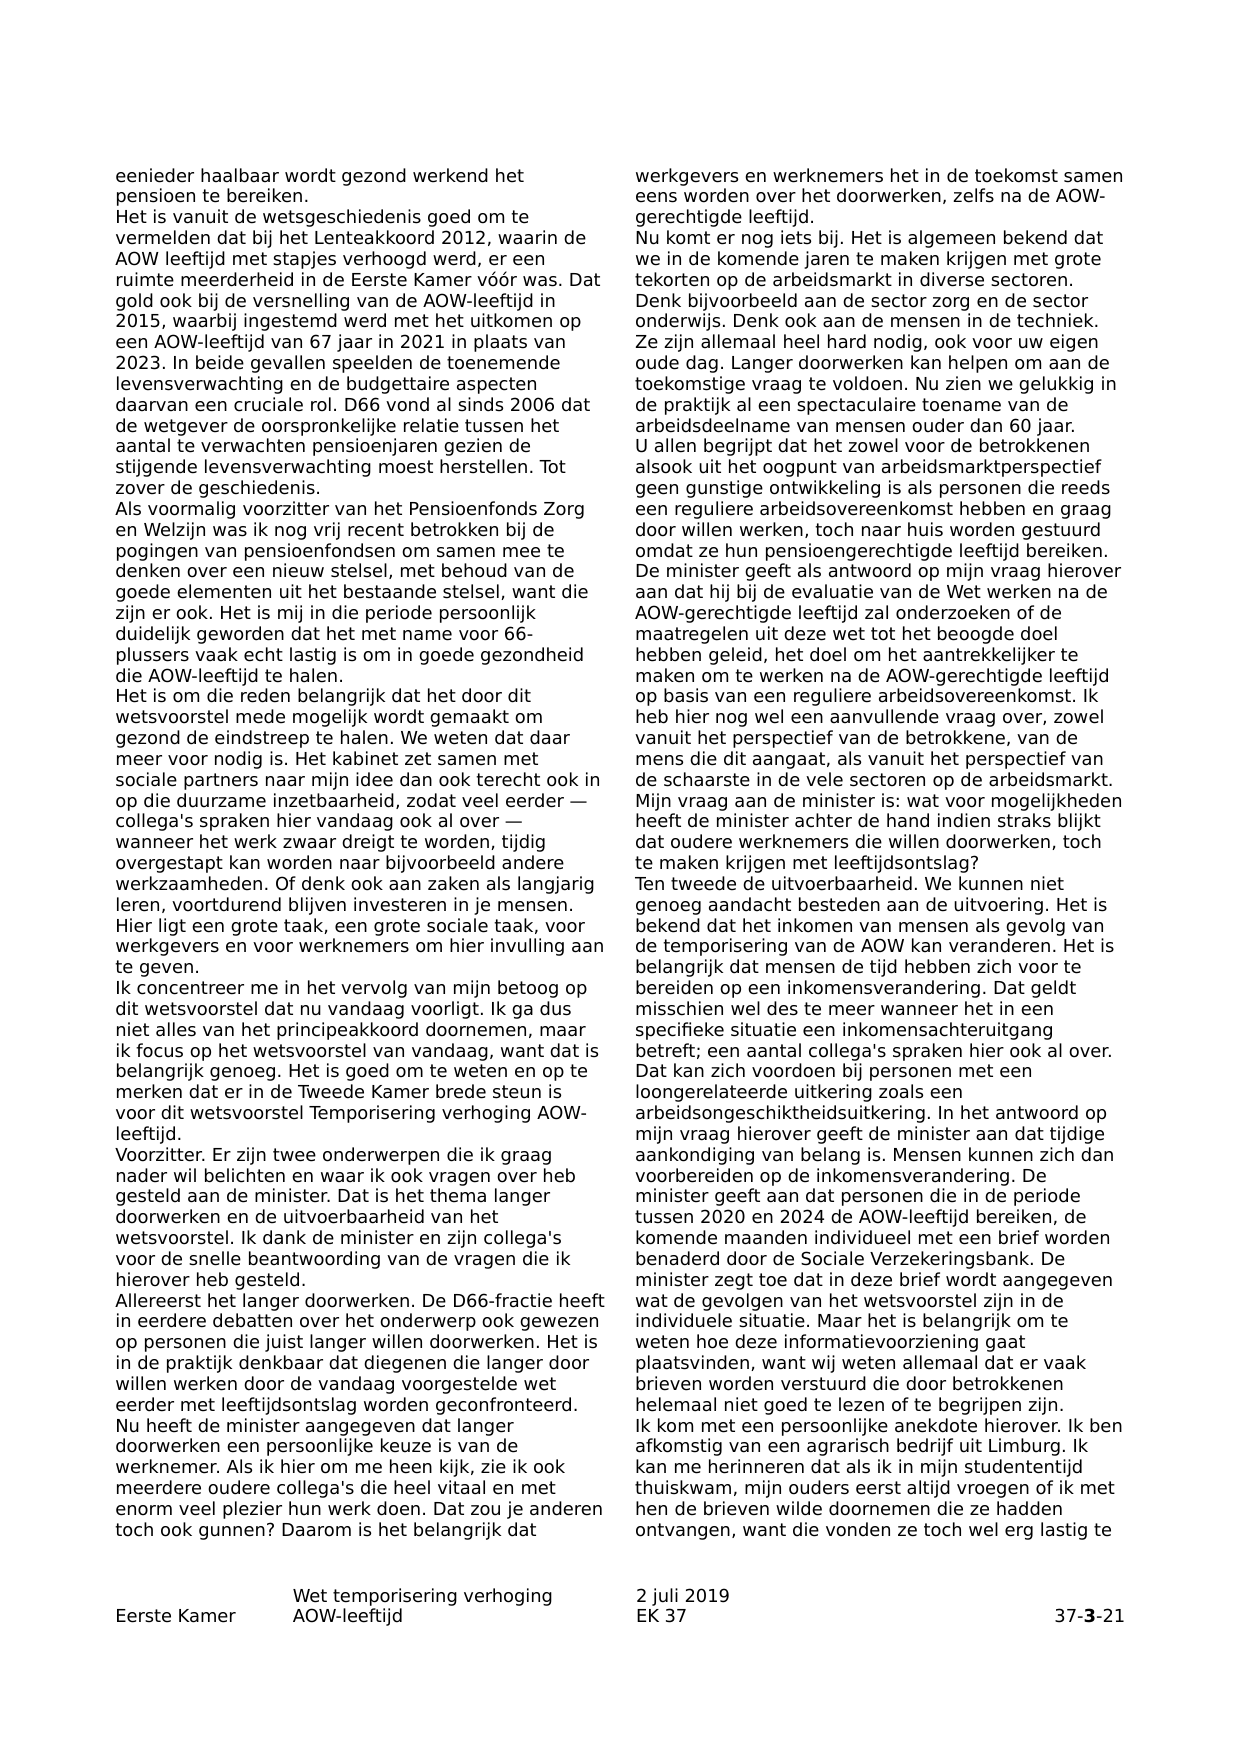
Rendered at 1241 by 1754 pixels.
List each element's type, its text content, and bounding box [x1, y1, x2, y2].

text Ik concentreer me in het vervolg van mijn betoog op dit wetsvoorstel dat nu vandaag voorligt. Ik ga dus niet alles van het principeakkoord doornemen, maar ik focus op het wetsvoorstel van vandaag, want dat is belangrijk genoeg. Het is goed om te weten en op te merken dat er in de Tweede Kamer brede steun is voor dit wetsvoorstel Temporisering verhoging AOW-leeftijd. [115, 978, 605, 1144]
text Het is vanuit de wetsgeschiedenis goed om te vermelden dat bij het Lenteakkoord 2012, waarin de AOW leeftijd met stapjes verhoogd werd, er een ruimte meerderheid in de Eerste Kamer vóór was. Dat gold ook bij de versnelling van de AOW-leeftijd in 2015, waarbij ingestemd werd met het uitkomen op een AOW-leeftijd van 67 jaar in 2021 in plaats van 2023. In beide gevallen speelden de toenemende levensverwachting en de budgettaire aspecten daarvan een cruciale rol. D66 vond al sinds 2006 dat de wetgever de oorspronkelijke relatie tussen het aantal te verwachten pensioenjaren gezien de stijgende levensverwachting moest herstellen. Tot zover de geschiedenis. [115, 207, 605, 499]
text U allen begrijpt dat het zowel voor de betrokkenen alsook uit het oogpunt van arbeidsmarktperspectief geen gunstige ontwikkeling is als personen die reeds een reguliere arbeidsovereenkomst hebben en graag door willen werken, toch naar huis worden gestuurd omdat ze hun pensioengerechtigde leeftijd bereiken. De minister geeft als antwoord op mijn vraag hierover aan dat hij bij de evaluatie van de Wet werken na de AOW-gerechtigde leeftijd zal onderzoeken of de maatregelen uit deze wet tot het beoogde doel hebben geleid, het doel om het aantrekkelijker te maken om te werken na de AOW-gerechtigde leeftijd op basis van een reguliere arbeidsovereenkomst. Ik heb hier nog wel een aanvullende vraag over, zowel vanuit het perspectief van de betrokkene, van de mens die dit aangaat, als vanuit het perspectief van de schaarste in de vele sectoren op de arbeidsmarkt. Mijn vraag aan de minister is: wat voor mogelijkheden heeft de minister achter de hand indien straks blijkt dat oudere werknemers die willen doorwerken, toch te maken krijgen met leeftijdsontslag? [635, 436, 1125, 874]
text werkgevers en werknemers het in de toekomst samen eens worden over het doorwerken, zelfs na de AOW-gerechtigde leeftijd. [635, 165, 1125, 228]
text eenieder haalbaar wordt gezond werkend het pensioen te bereiken. [115, 165, 605, 207]
text Voorzitter. Er zijn twee onderwerpen die ik graag nader wil belichten en waar ik ook vragen over heb gesteld aan de minister. Dat is het thema langer doorwerken en de uitvoerbaarheid van het wetsvoorstel. Ik dank de minister en zijn collega's voor de snelle beantwoording van de vragen die ik hierover heb gesteld. [115, 1144, 605, 1290]
text Ten tweede de uitvoerbaarheid. We kunnen niet genoeg aandacht besteden aan de uitvoering. Het is bekend dat het inkomen van mensen als gevolg van de temporisering van de AOW kan veranderen. Het is belangrijk dat mensen de tijd hebben zich voor te bereiden op een inkomensverandering. Dat geldt misschien wel des te meer wanneer het in een specifieke situatie een inkomensachteruitgang betreft; een aantal collega's spraken hier ook al over. Dat kan zich voordoen bij personen met een loongerelateerde uitkering zoals een arbeidsongeschiktheidsuitkering. In het antwoord op mijn vraag hierover geeft de minister aan dat tijdige aankondiging van belang is. Mensen kunnen zich dan voorbereiden op de inkomensverandering. De minister geeft aan dat personen die in de periode tussen 2020 en 2024 de AOW-leeftijd bereiken, de komende maanden individueel met een brief worden benaderd door de Sociale Verzekeringsbank. De minister zegt toe dat in deze brief wordt aangegeven wat de gevolgen van het wetsvoorstel zijn in de individuele situatie. Maar het is belangrijk om te weten hoe deze informatievoorziening gaat plaatsvinden, want wij weten allemaal dat er vaak brieven worden verstuurd die door betrokkenen helemaal niet goed te lezen of te begrijpen zijn. [635, 874, 1125, 1415]
text Nu komt er nog iets bij. Het is algemeen bekend dat we in de komende jaren te maken krijgen met grote tekorten op de arbeidsmarkt in diverse sectoren. Denk bijvoorbeeld aan de sector zorg en de sector onderwijs. Denk ook aan de mensen in de techniek. Ze zijn allemaal heel hard nodig, ook voor uw eigen oude dag. Langer doorwerken kan helpen om aan de toekomstige vraag te voldoen. Nu zien we gelukkig in de praktijk al een spectaculaire toename van de arbeidsdeelname van mensen ouder dan 60 jaar. [635, 228, 1125, 436]
text Het is om die reden belangrijk dat het door dit wetsvoorstel mede mogelijk wordt gemaakt om gezond de eindstreep te halen. We weten dat daar meer voor nodig is. Het kabinet zet samen met sociale partners naar mijn idee dan ook terecht ook in op die duurzame inzetbaarheid, zodat veel eerder — collega's spraken hier vandaag ook al over — wanneer het werk zwaar dreigt te worden, tijdig overgestapt kan worden naar bijvoorbeeld andere werkzaamheden. Of denk ook aan zaken als langjarig leren, voortdurend blijven investeren in je mensen. Hier ligt een grote taak, een grote sociale taak, voor werkgevers en voor werknemers om hier invulling aan te geven. [115, 686, 605, 978]
text Als voormalig voorzitter van het Pensioenfonds Zorg en Welzijn was ik nog vrij recent betrokken bij de pogingen van pensioenfondsen om samen mee te denken over een nieuw stelsel, met behoud van de goede elementen uit het bestaande stelsel, want die zijn er ook. Het is mij in die periode persoonlijk duidelijk geworden dat het met name voor 66-plussers vaak echt lastig is om in goede gezondheid die AOW-leeftijd te halen. [115, 499, 605, 686]
text Ik kom met een persoonlijke anekdote hierover. Ik ben afkomstig van een agrarisch bedrijf uit Limburg. Ik kan me herinneren dat als ik in mijn studententijd thuiskwam, mijn ouders eerst altijd vroegen of ik met hen de brieven wilde doornemen die ze hadden ontvangen, want die vonden ze toch wel erg lastig te [635, 1415, 1125, 1540]
text Allereerst het langer doorwerken. De D66-fractie heeft in eerdere debatten over het onderwerp ook gewezen op personen die juist langer willen doorwerken. Het is in de praktijk denkbaar dat diegenen die langer door willen werken door de vandaag voorgestelde wet eerder met leeftijdsontslag worden geconfronteerd. Nu heeft de minister aangegeven dat langer doorwerken een persoonlijke keuze is van de werknemer. Als ik hier om me heen kijk, zie ik ook meerdere oudere collega's die heel vitaal en met enorm veel plezier hun werk doen. Dat zou je anderen toch ook gunnen? Daarom is het belangrijk dat [115, 1290, 605, 1540]
